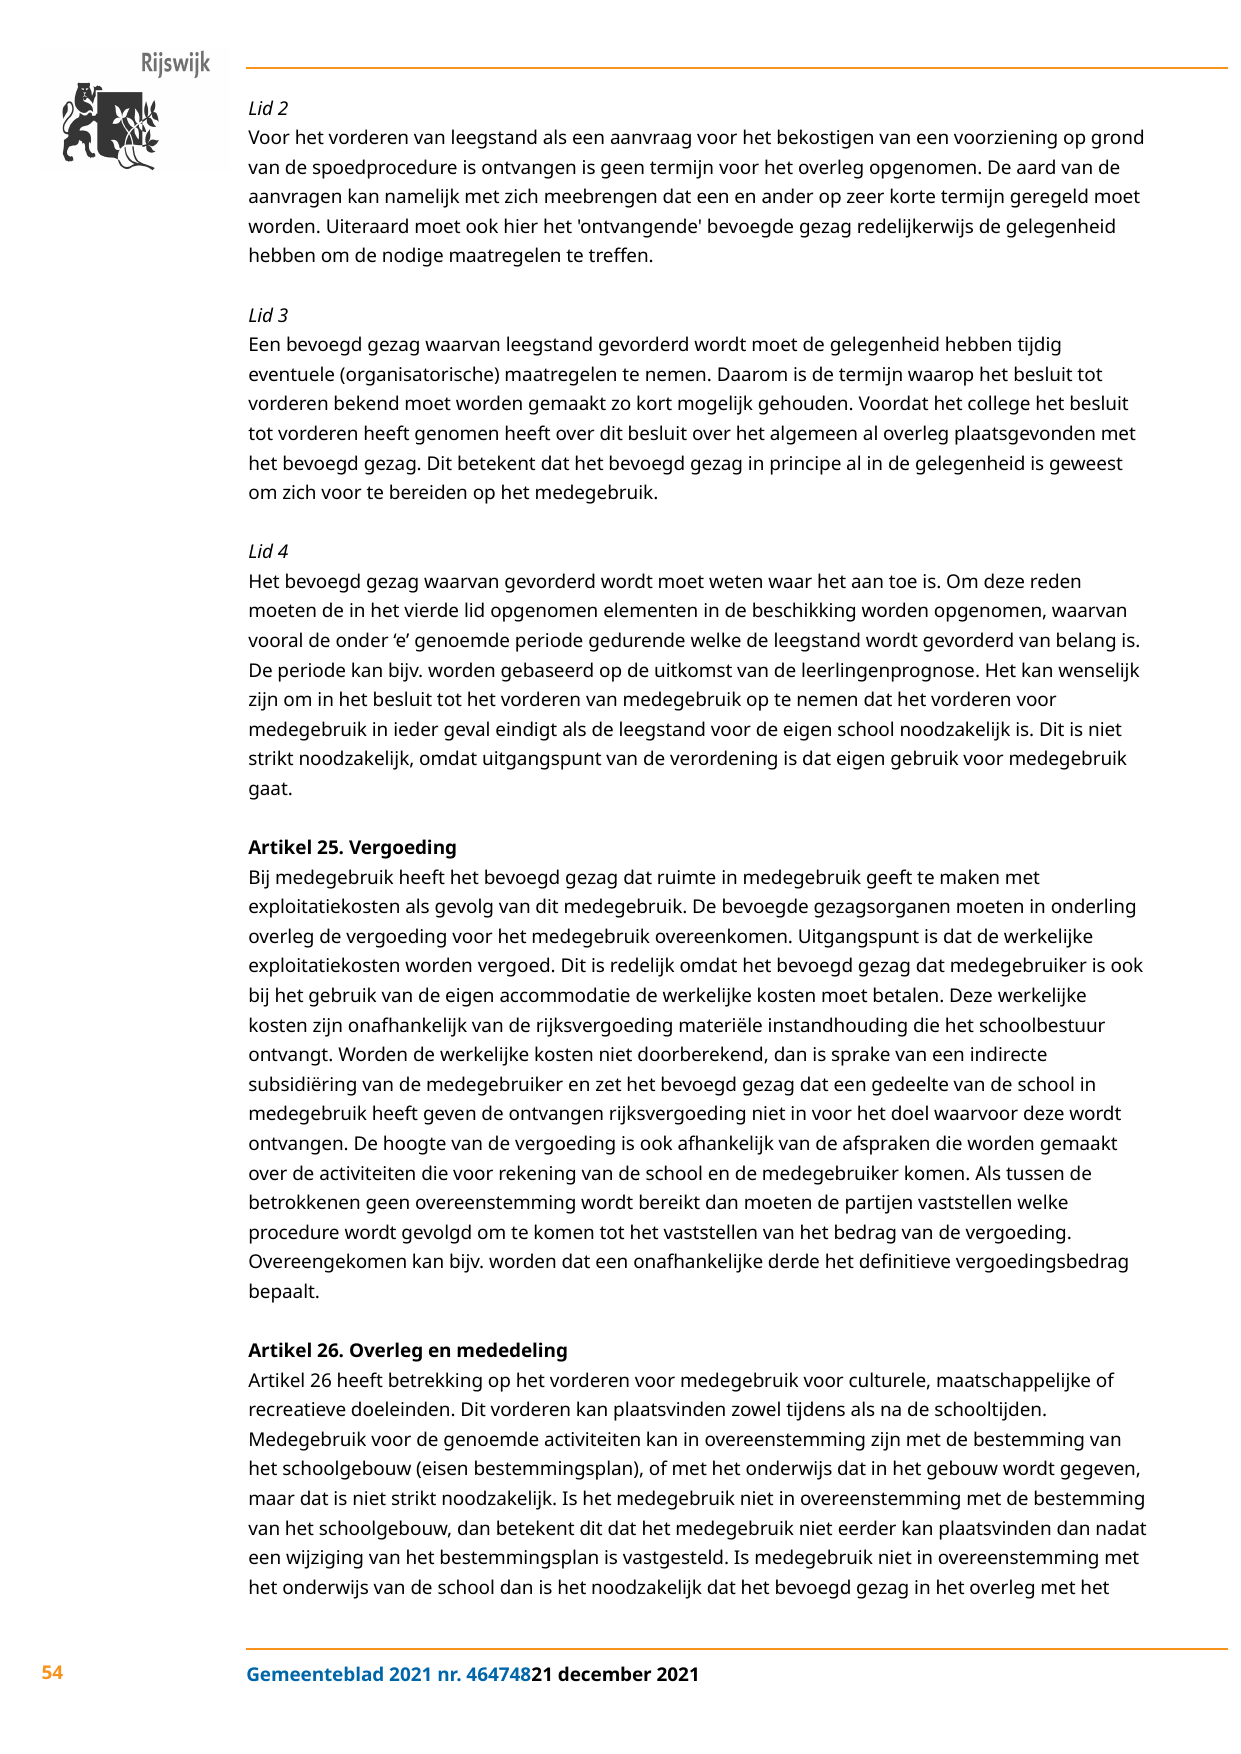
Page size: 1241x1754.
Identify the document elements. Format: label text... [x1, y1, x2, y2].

text Artikel 26. Overleg en mededeling [248, 1337, 1152, 1363]
text Artikel 25. Vergoeding [248, 834, 1152, 860]
picture [41, 47, 231, 172]
text Lid 3 [248, 302, 1152, 328]
text Bij medegebruik heeft het bevoegd gezag dat ruimte in medegebruik geeft te maken met exploitatiekosten als gevolg van dit medegebruik. De bevoegde gezagsorganen moeten in onderling overleg de vergoeding voor het medegebruik overeenkomen. Uitgangspunt is dat de werkelijke exploitatiekosten worden vergoed. Dit is redelijk omdat het bevoegd gezag dat medegebruiker is ook bij het gebruik van de eigen accommodatie de werkelijke kosten moet betalen. Deze werkelijke kosten zijn onafhankelijk van de rijksvergoeding materiële instandhouding die het schoolbestuur ontvangt. Worden de werkelijke kosten niet doorberekend, dan is sprake van een indirecte subsidiëring van de medegebruiker en zet het bevoegd gezag dat een gedeelte van de school in medegebruik heeft geven de ontvangen rijksvergoeding niet in voor het doel waarvoor deze wordt ontvangen. De hoogte van de vergoeding is ook afhankelijk van de afspraken die worden gemaakt over de activiteiten die voor rekening van de school en de medegebruiker komen. Als tussen de betrokkenen geen overeenstemming wordt bereikt dan moeten de partijen vaststellen welke procedure wordt gevolgd om te komen tot het vaststellen van het bedrag van de vergoeding. Overeengekomen kan bijv. worden dat een onafhankelijke derde het definitieve vergoedingsbedrag bepaalt. [248, 864, 1152, 1304]
text Artikel 26 heeft betrekking op het vorderen voor medegebruik voor culturele, maatschappelijke of recreatieve doeleinden. Dit vorderen kan plaatsvinden zowel tijdens als na de schooltijden. Medegebruik voor de genoemde activiteiten kan in overeenstemming zijn met de bestemming van het schoolgebouw (eisen bestemmingsplan), of met het onderwijs dat in het gebouw wordt gegeven, maar dat is niet strikt noodzakelijk. Is het medegebruik niet in overeenstemming met de bestemming van het schoolgebouw, dan betekent dit dat het medegebruik niet eerder kan plaatsvinden dan nadat een wijziging van het bestemmingsplan is vastgesteld. Is medegebruik niet in overeenstemming met het onderwijs van de school dan is het noodzakelijk dat het bevoegd gezag in het overleg met het [248, 1367, 1152, 1600]
text Een bevoegd gezag waarvan leegstand gevorderd wordt moet de gelegenheid hebben tijdig eventuele (organisatorische) maatregelen te nemen. Daarom is de termijn waarop het besluit tot vorderen bekend moet worden gemaakt zo kort mogelijk gehouden. Voordat het college het besluit tot vorderen heeft genomen heeft over dit besluit over het algemeen al overleg plaatsgevonden met het bevoegd gezag. Dit betekent dat het bevoegd gezag in principe al in de gelegenheid is geweest om zich voor te bereiden op het medegebruik. [248, 331, 1152, 505]
text Het bevoegd gezag waarvan gevorderd wordt moet weten waar het aan toe is. Om deze reden moeten de in het vierde lid opgenomen elementen in de beschikking worden opgenomen, waarvan vooral de onder ‘e’ genoemde periode gedurende welke de leegstand wordt gevorderd van belang is. De periode kan bijv. worden gebaseerd op de uitkomst van de leerlingenprognose. Het kan wenselijk zijn om in het besluit tot het vorderen van medegebruik op te nemen dat het vorderen voor medegebruik in ieder geval eindigt als de leegstand voor de eigen school noodzakelijk is. Dit is niet strikt noodzakelijk, omdat uitgangspunt van de verordening is dat eigen gebruik voor medegebruik gaat. [248, 568, 1152, 801]
text Lid 2 [248, 95, 1152, 121]
text Voor het vorderen van leegstand als een aanvraag voor het bekostigen van een voorziening op grond van de spoedprocedure is ontvangen is geen termijn voor het overleg opgenomen. De aard van de aanvragen kan namelijk met zich meebrengen dat een en ander op zeer korte termijn geregeld moet worden. Uiteraard moet ook hier het 'ontvangende' bevoegde gezag redelijkerwijs de gelegenheid hebben om de nodige maatregelen te treffen. [248, 124, 1152, 268]
text Lid 4 [248, 538, 1152, 564]
